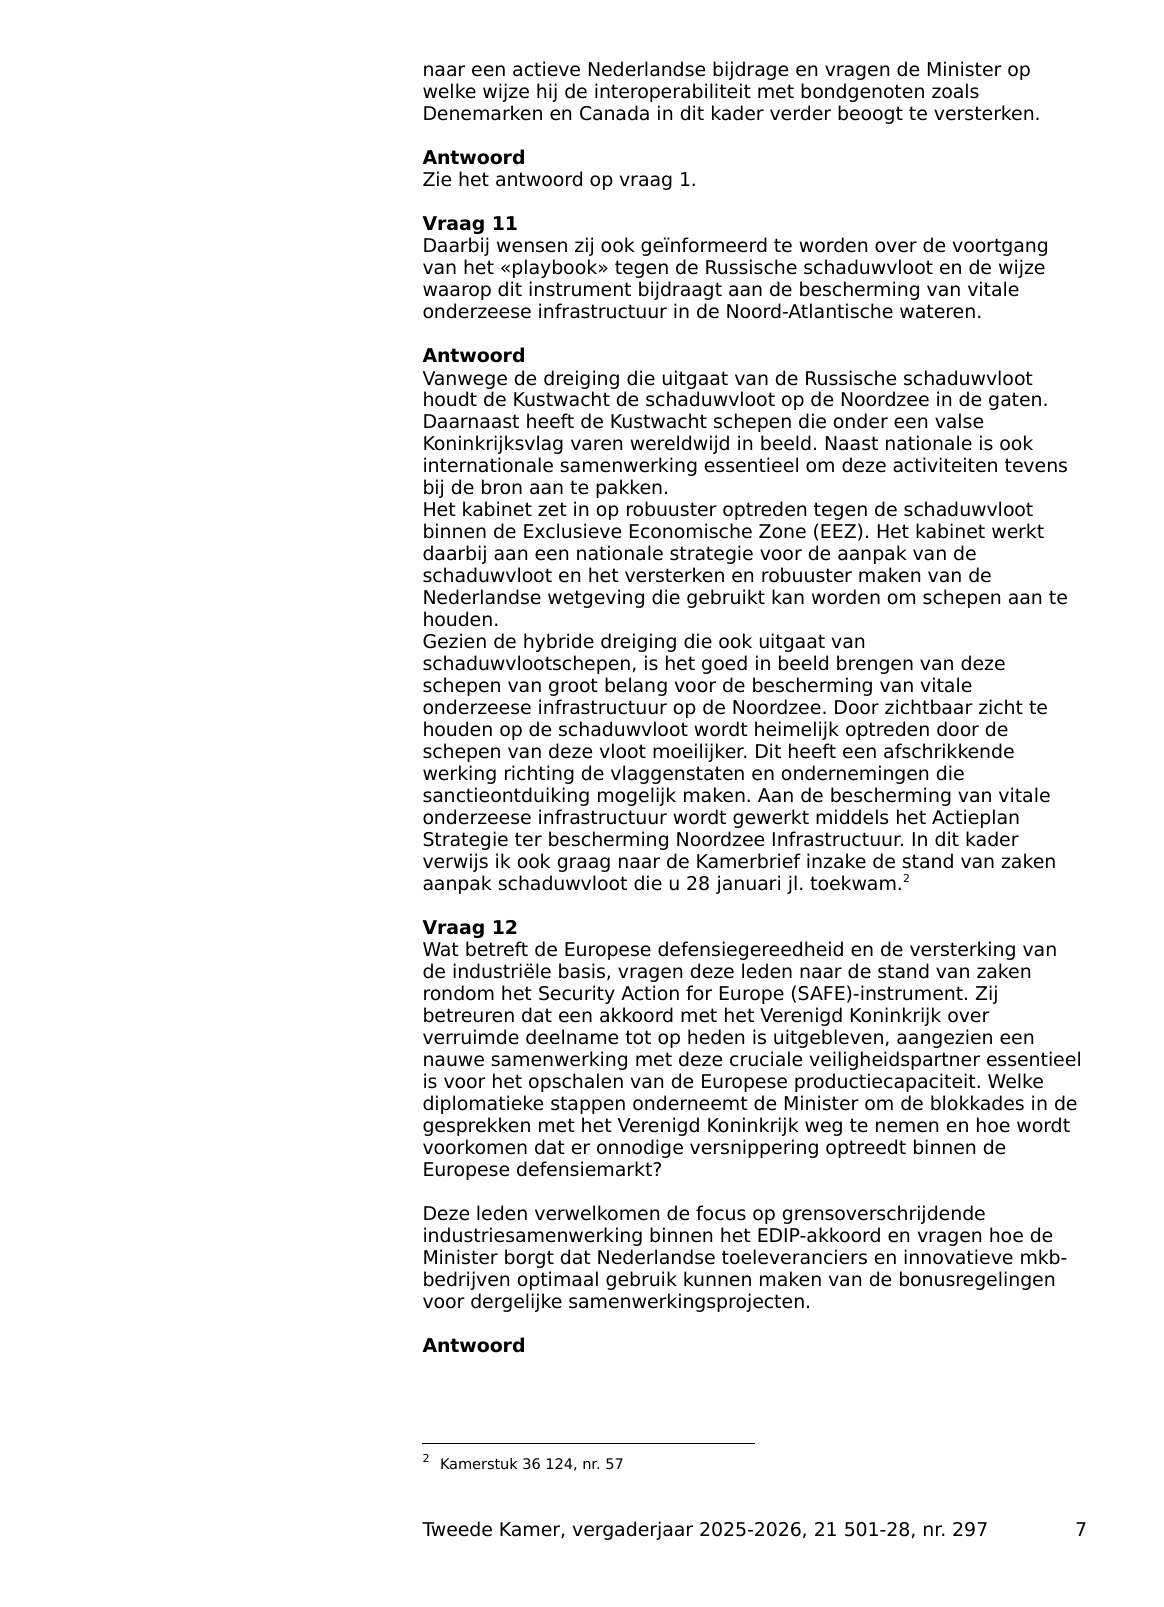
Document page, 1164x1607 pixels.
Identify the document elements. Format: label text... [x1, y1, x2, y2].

text Kamerstuk 36 124, nr. 57 [422, 1452, 1087, 1474]
text Wat betreft de Europese defensiegereedheid en de versterking van de industriële basis, vragen deze leden naar de stand van zaken rondom het Security Action for Europe (SAFE)-instrument. Zij betreuren dat een akkoord met het Verenigd Koninkrijk over verruimde deelname tot op heden is uitgebleven, aangezien een nauwe samenwerking met deze cruciale veiligheidspartner essentieel is voor het opschalen van de Europese productiecapaciteit. Welke diplomatieke stappen onderneemt de Minister om de blokkades in de gesprekken met het Verenigd Koninkrijk weg te nemen en hoe wordt voorkomen dat er onnodige versnippering optreedt binnen de Europese defensiemarkt? [422, 939, 1087, 1181]
text Antwoord [422, 147, 1087, 169]
text naar een actieve Nederlandse bijdrage en vragen de Minister op welke wijze hij de interoperabiliteit met bondgenoten zoals Denemarken en Canada in dit kader verder beoogt te versterken. [422, 59, 1087, 125]
text Gezien de hybride dreiging die ook uitgaat van schaduwvlootschepen, is het goed in beeld brengen van deze schepen van groot belang voor de bescherming van vitale onderzeese infrastructuur op de Noordzee. Door zichtbaar zicht te houden op de schaduwvloot wordt heimelijk optreden door de schepen van deze vloot moeilijker. Dit heeft een afschrikkende werking richting de vlaggenstaten en ondernemingen die sanctieontduiking mogelijk maken. Aan de bescherming van vitale onderzeese infrastructuur wordt gewerkt middels het Actieplan Strategie ter bescherming Noordzee Infrastructuur. In dit kader verwijs ik ook graag naar de Kamerbrief inzake de stand van zaken aanpak schaduwvloot die u 28 januari jl. toekwam. [422, 631, 1087, 895]
text Deze leden verwelkomen de focus op grensoverschrijdende industriesamenwerking binnen het EDIP-akkoord en vragen hoe de Minister borgt dat Nederlandse toeleveranciers en innovatieve mkb-bedrijven optimaal gebruik kunnen maken van de bonusregelingen voor dergelijke samenwerkingsprojecten. [422, 1203, 1087, 1313]
text Het kabinet zet in op robuuster optreden tegen de schaduwvloot binnen de Exclusieve Economische Zone (EEZ). Het kabinet werkt daarbij aan een nationale strategie voor de aanpak van de schaduwvloot en het versterken en robuuster maken van de Nederlandse wetgeving die gebruikt kan worden om schepen aan te houden. [422, 499, 1087, 631]
text Zie het antwoord op vraag 1. [422, 169, 1087, 191]
text Daarbij wensen zij ook geïnformeerd te worden over de voortgang van het «playbook» tegen de Russische schaduwvloot en de wijze waarop dit instrument bijdraagt aan de bescherming van vitale onderzeese infrastructuur in de Noord-Atlantische wateren. [422, 235, 1087, 323]
text Vraag 11 [422, 213, 1087, 235]
text Vanwege de dreiging die uitgaat van de Russische schaduwvloot houdt de Kustwacht de schaduwvloot op de Noordzee in de gaten. Daarnaast heeft de Kustwacht schepen die onder een valse Koninkrijksvlag varen wereldwijd in beeld. Naast nationale is ook internationale samenwerking essentieel om deze activiteiten tevens bij de bron aan te pakken. [422, 367, 1087, 499]
text Vraag 12 [422, 917, 1087, 939]
text Antwoord [422, 1335, 1087, 1357]
text Antwoord [422, 345, 1087, 367]
